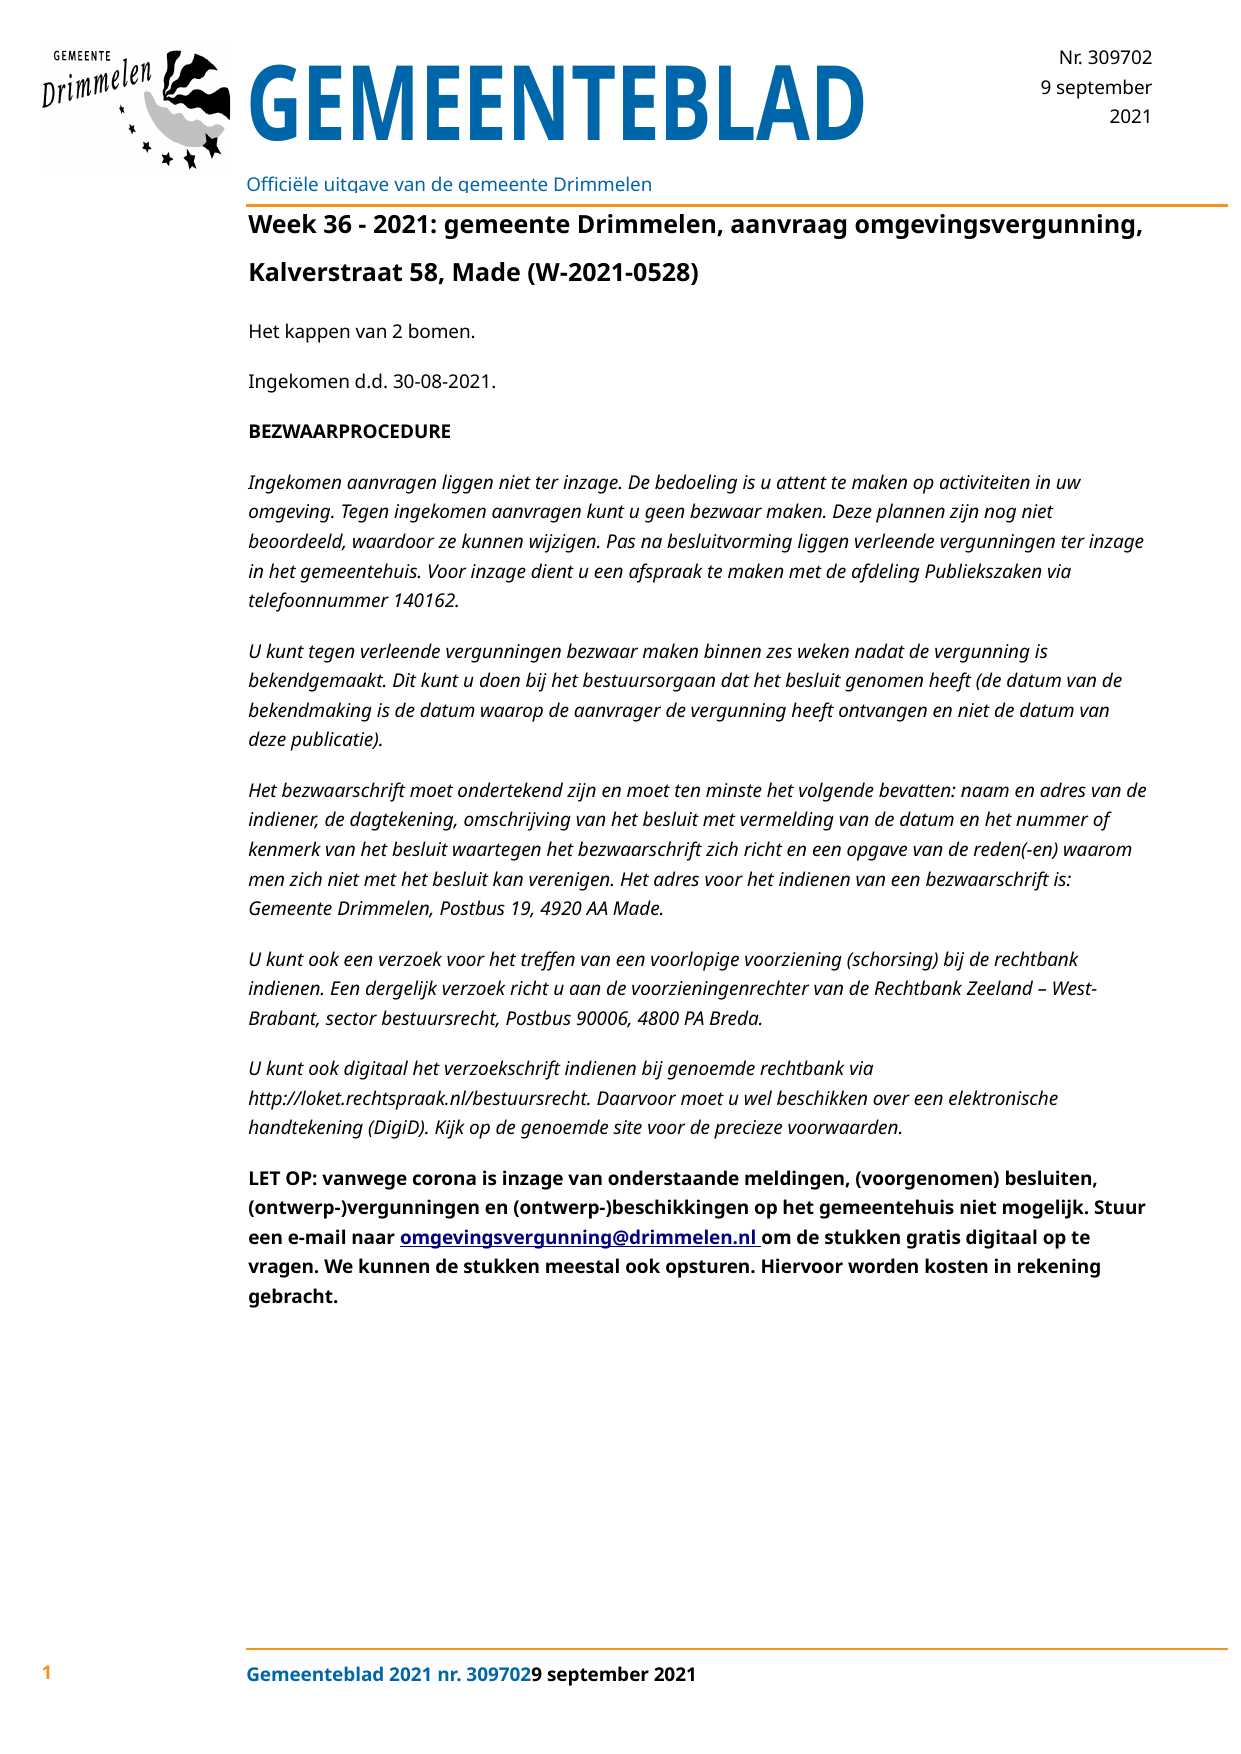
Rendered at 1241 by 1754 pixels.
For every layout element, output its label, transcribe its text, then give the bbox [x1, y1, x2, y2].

text Ingekomen d.d. 30-08-2021. [248, 368, 1152, 394]
text Week 36 - 2021: gemeente Drimmelen, aanvraag omgevingsvergunning, Kalverstraat 58, Made (W-2021-0528) [248, 207, 1152, 288]
text Het bezwaarschrift moet ondertekend zijn en moet ten minste het volgende bevatten: naam en adres van de indiener, de dagtekening, omschrijving van het besluit met vermelding van de datum en het nummer of kenmerk van het besluit waartegen het bezwaarschrift zich richt en een opgave van de reden(-en) waarom men zich niet met het besluit kan verenigen. Het adres voor het indienen van een bezwaarschrift is: Gemeente Drimmelen, Postbus 19, 4920 AA Made. [248, 777, 1152, 921]
picture [41, 47, 231, 172]
text BEZWAARPROCEDURE [248, 419, 1152, 444]
text Het kappen van 2 bomen. [248, 318, 1152, 344]
text U kunt ook digitaal het verzoekschrift indienen bij genoemde rechtbank via http://loket.rechtspraak.nl/bestuursrecht. Daarvoor moet u wel beschikken over een elektronische handtekening (DigiD). Kijk op de genoemde site voor de precieze voorwaarden. [248, 1055, 1152, 1140]
text U kunt ook een verzoek voor het treffen van een voorlopige voorziening (schorsing) bij de rechtbank indienen. Een dergelijk verzoek richt u aan de voorzieningenrechter van de Rechtbank Zeeland – West-Brabant, sector bestuursrecht, Postbus 90006, 4800 PA Breda. [248, 946, 1152, 1031]
text U kunt tegen verleende vergunningen bezwaar maken binnen zes weken nadat de vergunning is bekendgemaakt. Dit kunt u doen bij het bestuursorgaan dat het besluit genomen heeft (de datum van de bekendmaking is de datum waarop de aanvrager de vergunning heeft ontvangen en niet de datum van deze publicatie). [248, 638, 1152, 752]
text Ingekomen aanvragen liggen niet ter inzage. De bedoeling is u attent te maken op activiteiten in uw omgeving. Tegen ingekomen aanvragen kunt u geen bezwaar maken. Deze plannen zijn nog niet beoordeeld, waardoor ze kunnen wijzigen. Pas na besluitvorming liggen verleende vergunningen ter inzage in het gemeentehuis. Voor inzage dient u een afspraak te maken met de afdeling Publiekszaken via telefoonnummer 140162. [248, 469, 1152, 613]
text LET OP: vanwege corona is inzage van onderstaande meldingen, (voorgenomen) besluiten, (ontwerp-)vergunningen en (ontwerp-)beschikkingen op het gemeentehuis niet mogelijk. Stuur een e-mail naar omgevingsvergunning@drimmelen.nl om de stukken gratis digitaal op te vragen. We kunnen de stukken meestal ook opsturen. Hiervoor worden kosten in rekening gebracht. [248, 1165, 1152, 1309]
